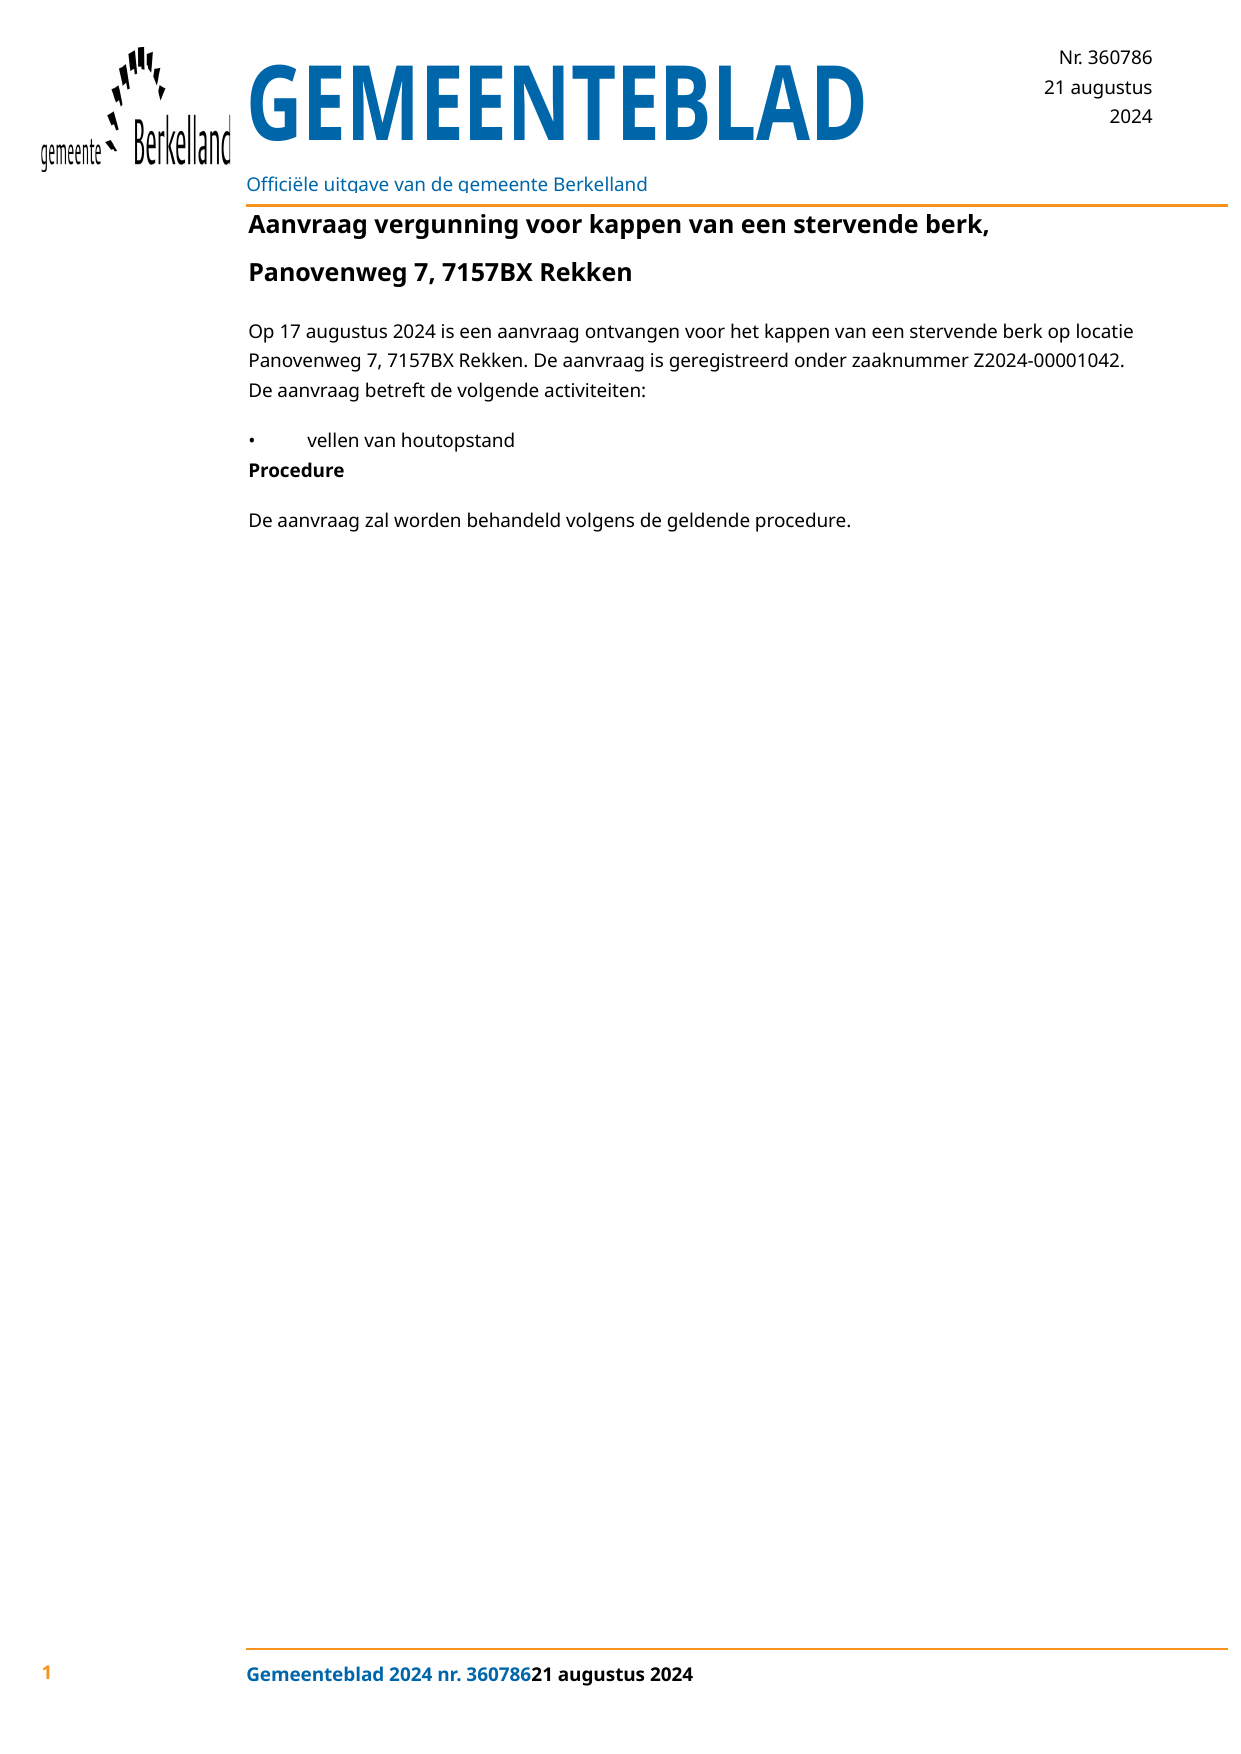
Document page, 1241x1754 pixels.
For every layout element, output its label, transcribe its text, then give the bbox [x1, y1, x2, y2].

list vellen van houtopstand [248, 427, 1152, 453]
text De aanvraag zal worden behandeld volgens de geldende procedure. [248, 507, 1152, 533]
text Op 17 augustus 2024 is een aanvraag ontvangen voor het kappen van een stervende berk op locatie Panovenweg 7, 7157BX Rekken. De aanvraag is geregistreerd onder zaaknummer Z2024-00001042. De aanvraag betreft de volgende activiteiten: [248, 318, 1152, 403]
picture [41, 47, 231, 172]
text Procedure [248, 457, 1152, 483]
text Aanvraag vergunning voor kappen van een stervende berk, Panovenweg 7, 7157BX Rekken [248, 207, 1152, 288]
